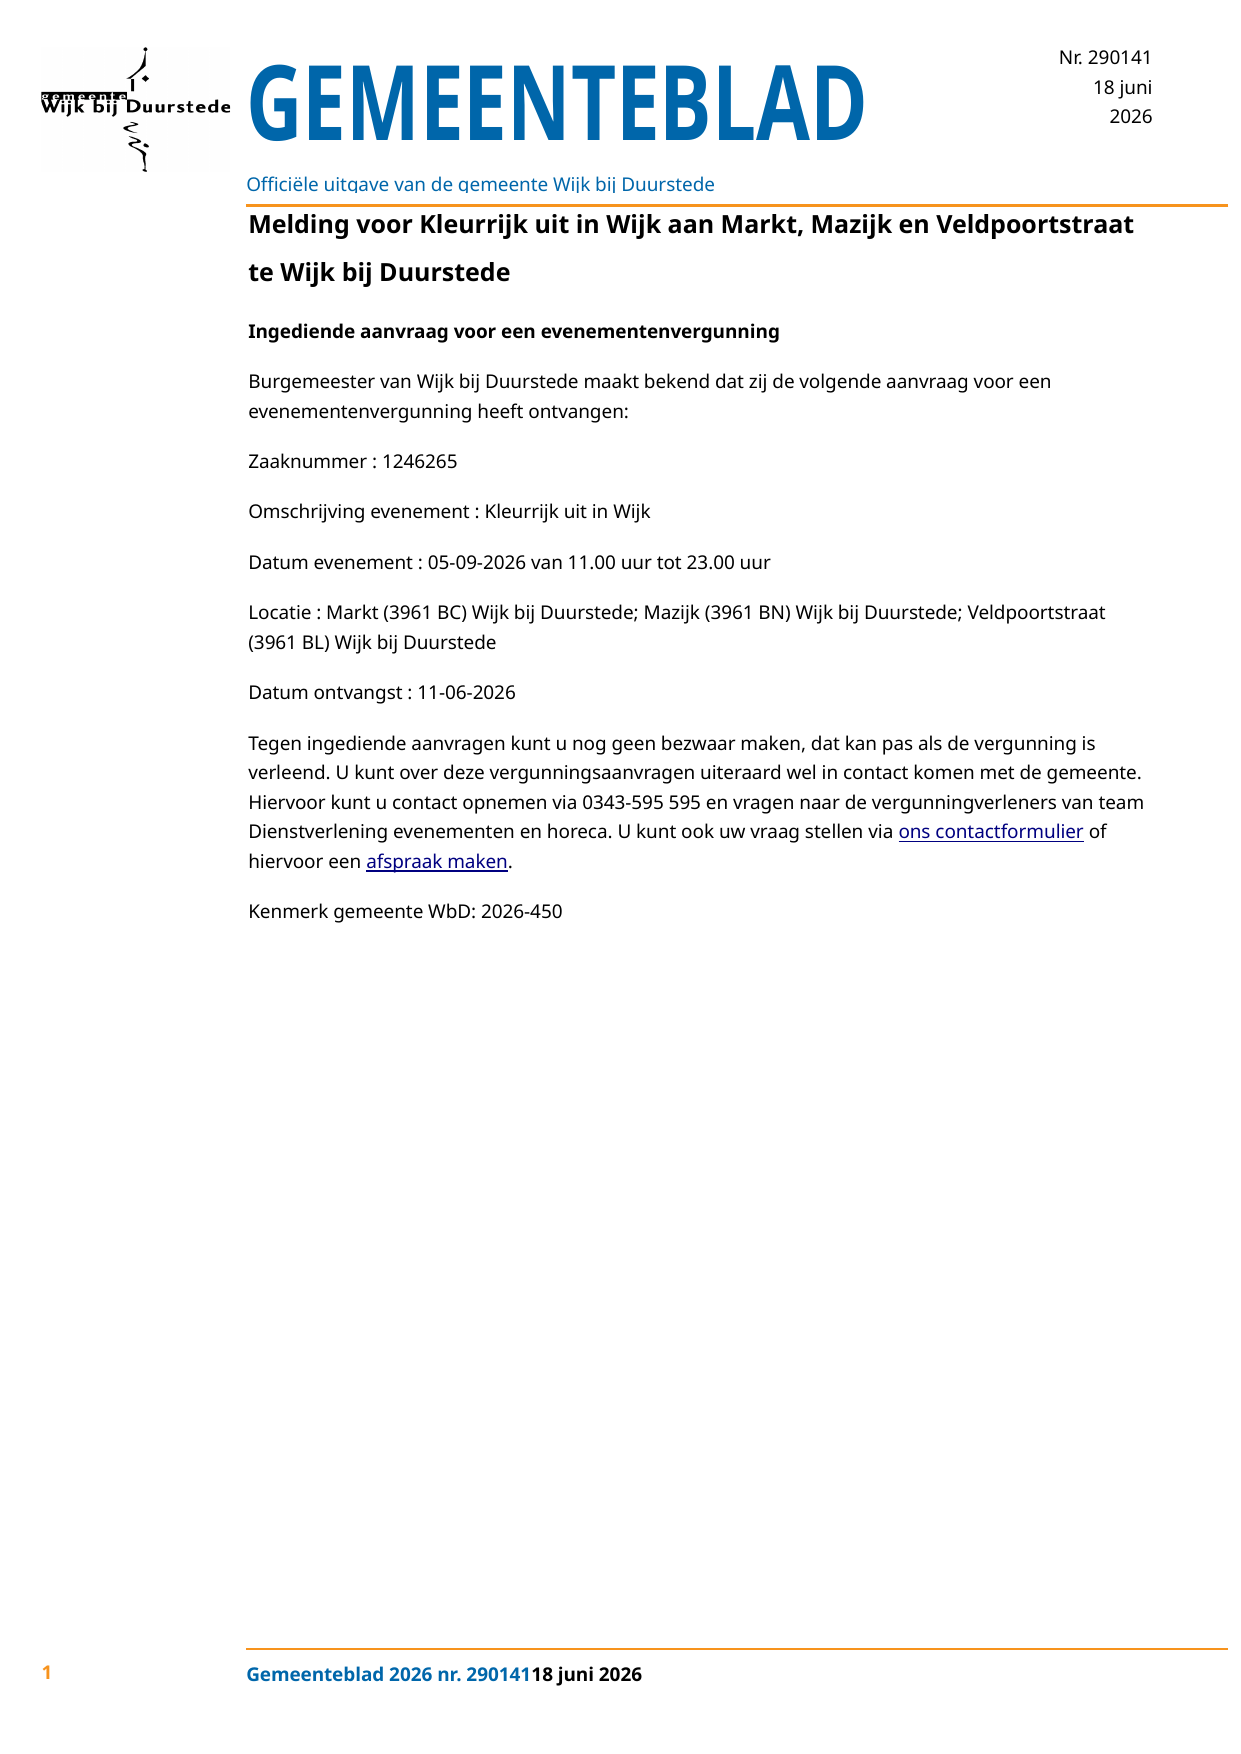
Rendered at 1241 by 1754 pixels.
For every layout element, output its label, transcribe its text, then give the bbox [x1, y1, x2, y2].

text Datum evenement : 05-09-2026 van 11.00 uur tot 23.00 uur [248, 549, 1152, 575]
text Ingediende aanvraag voor een evenementenvergunning [248, 318, 1152, 344]
text Melding voor Kleurrijk uit in Wijk aan Markt, Mazijk en Veldpoortstraat te Wijk bij Duurstede [248, 207, 1152, 288]
text Datum ontvangst : 11-06-2026 [248, 679, 1152, 705]
text Tegen ingediende aanvragen kunt u nog geen bezwaar maken, dat kan pas als de vergunning is verleend. U kunt over deze vergunningsaanvragen uiteraard wel in contact komen met de gemeente. Hiervoor kunt u contact opnemen via 0343-595 595 en vragen naar de vergunningverleners van team Dienstverlening evenementen en horeca. U kunt ook uw vraag stellen via ons contactformulier of hiervoor een afspraak maken. [248, 730, 1152, 874]
text Zaaknummer : 1246265 [248, 448, 1152, 474]
text Burgemeester van Wijk bij Duurstede maakt bekend dat zij de volgende aanvraag voor een evenementenvergunning heeft ontvangen: [248, 368, 1152, 424]
text Locatie : Markt (3961 BC) Wijk bij Duurstede; Mazijk (3961 BN) Wijk bij Duurstede; Veldpoortstraat (3961 BL) Wijk bij Duurstede [248, 599, 1152, 655]
text Omschrijving evenement : Kleurrijk uit in Wijk [248, 499, 1152, 524]
picture [41, 47, 231, 172]
text Kenmerk gemeente WbD: 2026-450 [248, 899, 1152, 924]
